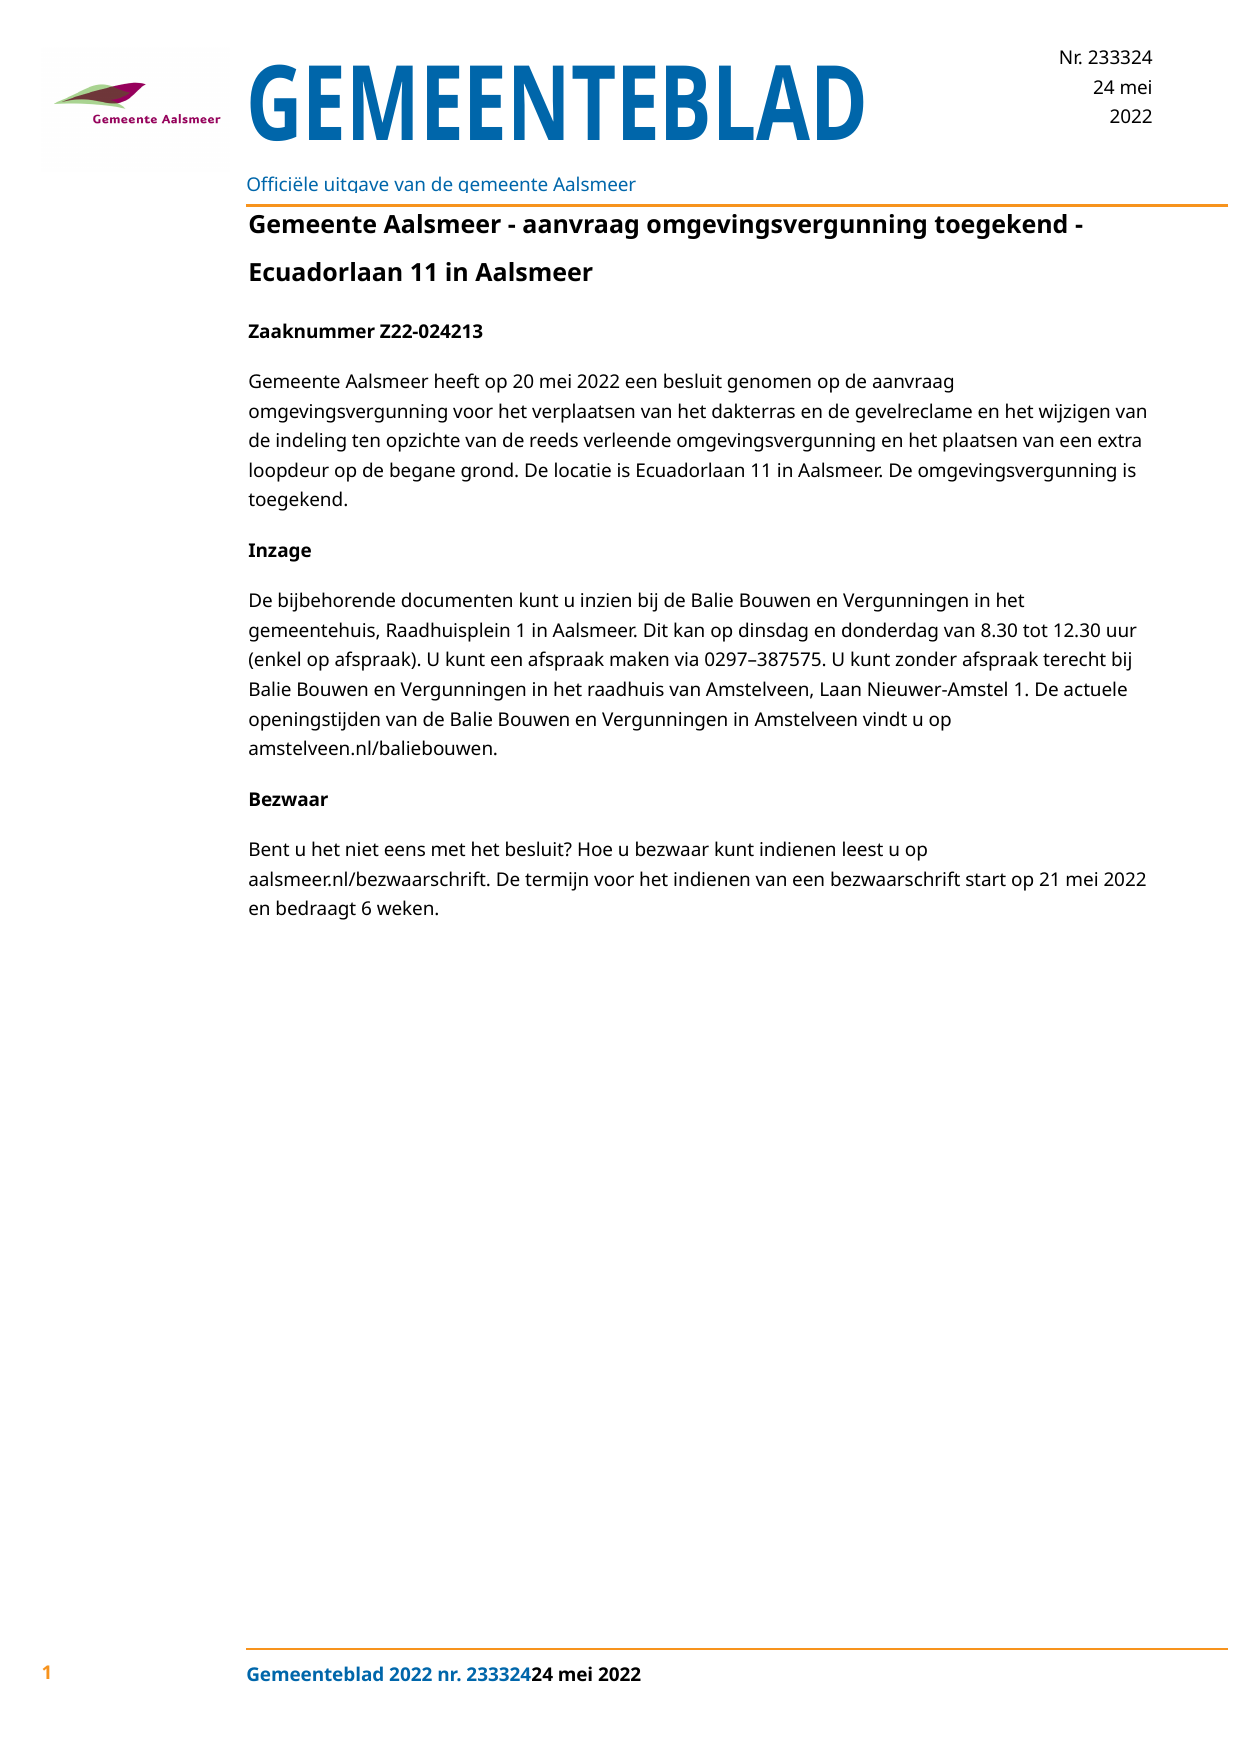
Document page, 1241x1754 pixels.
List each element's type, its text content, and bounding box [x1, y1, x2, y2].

text Bent u het niet eens met het besluit? Hoe u bezwaar kunt indienen leest u op aalsmeer.nl/bezwaarschrift. De termijn voor het indienen van een bezwaarschrift start op 21 mei 2022 en bedraagt 6 weken. [248, 836, 1152, 921]
text De bijbehorende documenten kunt u inzien bij de Balie Bouwen en Vergunningen in het gemeentehuis, Raadhuisplein 1 in Aalsmeer. Dit kan op dinsdag en donderdag van 8.30 tot 12.30 uur (enkel op afspraak). U kunt een afspraak maken via 0297–387575. U kunt zonder afspraak terecht bij Balie Bouwen en Vergunningen in het raadhuis van Amstelveen, Laan Nieuwer-Amstel 1. De actuele openingstijden van de Balie Bouwen en Vergunningen in Amstelveen vindt u op amstelveen.nl/baliebouwen. [248, 587, 1152, 761]
text Zaaknummer Z22-024213 [248, 318, 1152, 344]
text Gemeente Aalsmeer - aanvraag omgevingsvergunning toegekend - Ecuadorlaan 11 in Aalsmeer [248, 207, 1152, 288]
text Gemeente Aalsmeer heeft op 20 mei 2022 een besluit genomen op de aanvraag omgevingsvergunning voor het verplaatsen van het dakterras en de gevelreclame en het wijzigen van de indeling ten opzichte van de reeds verleende omgevingsvergunning en het plaatsen van een extra loopdeur op de begane grond. De locatie is Ecuadorlaan 11 in Aalsmeer. De omgevingsvergunning is toegekend. [248, 368, 1152, 512]
text Inzage [248, 537, 1152, 563]
picture [41, 47, 231, 172]
text Bezwaar [248, 786, 1152, 812]
